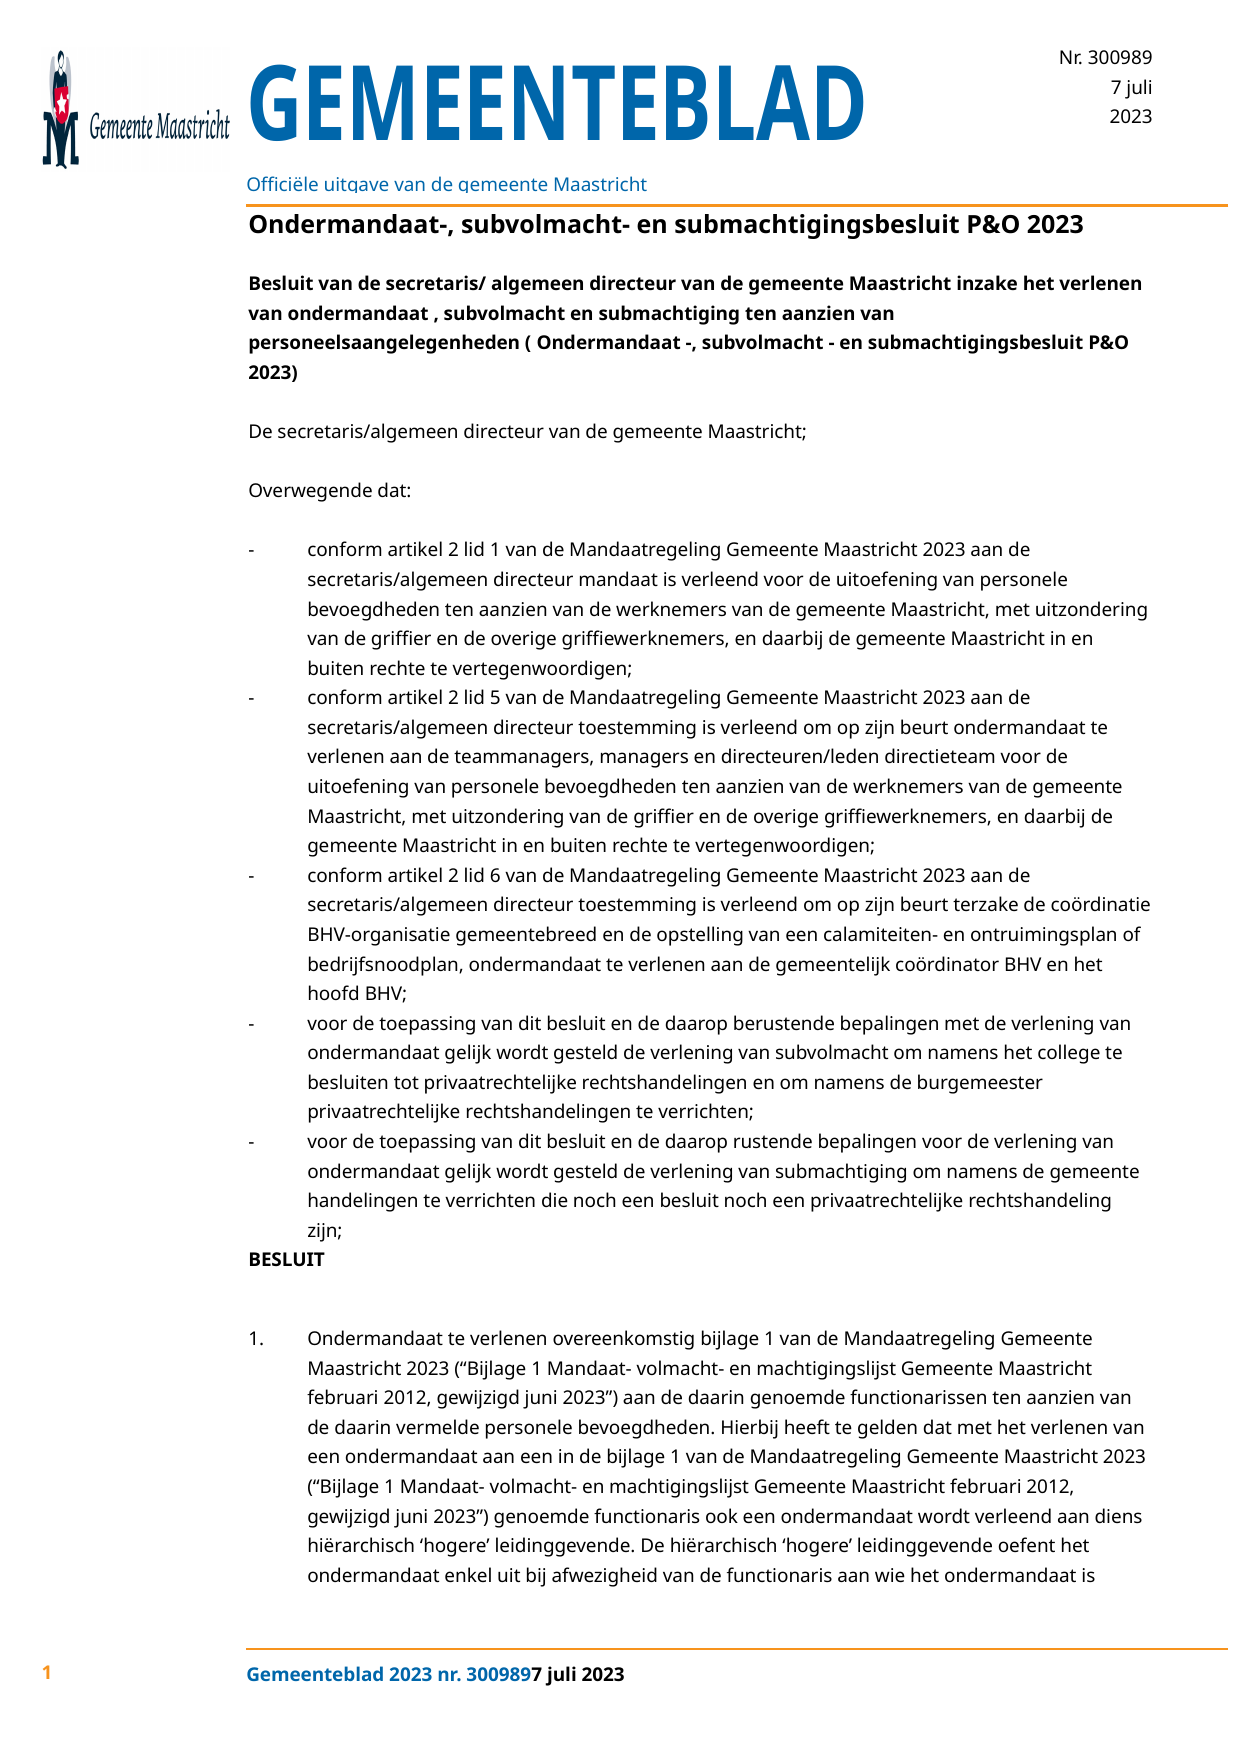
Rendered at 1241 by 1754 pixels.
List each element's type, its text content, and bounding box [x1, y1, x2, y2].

text Overwegende dat: [248, 477, 1152, 503]
list Ondermandaat te verlenen overeenkomstig bijlage 1 van de Mandaatregeling Gemeente Maastricht 2023 (“Bijlage 1 Mandaat- volmacht- en machtigingslijst Gemeente Maastricht februari 2012, gewijzigd juni 2023”) aan de daarin genoemde functionarissen ten aanzien van de daarin vermelde personele bevoegdheden. Hierbij heeft te gelden dat met het verlenen van een ondermandaat aan een in de bijlage 1 van de Mandaatregeling Gemeente Maastricht 2023 (“Bijlage 1 Mandaat- volmacht- en machtigingslijst Gemeente Maastricht februari 2012, gewijzigd juni 2023”) genoemde functionaris ook een ondermandaat wordt verleend aan diens hiërarchisch ‘hogere’ leidinggevende. De hiërarchisch ‘hogere’ leidinggevende oefent het ondermandaat enkel uit bij afwezigheid van de functionaris aan wie het ondermandaat is [248, 1325, 1152, 1588]
text Ondermandaat-, subvolmacht- en submachtigingsbesluit P&O 2023 [248, 207, 1152, 241]
list voor de toepassing van dit besluit en de daarop rustende bepalingen voor de verlening van ondermandaat gelijk wordt gesteld de verlening van submachtiging om namens de gemeente handelingen te verrichten die noch een besluit noch een privaatrechtelijke rechtshandeling zijn; [248, 1128, 1152, 1243]
text De secretaris/algemeen directeur van de gemeente Maastricht; [248, 418, 1152, 444]
list conform artikel 2 lid 1 van de Mandaatregeling Gemeente Maastricht 2023 aan de secretaris/algemeen directeur mandaat is verleend voor de uitoefening van personele bevoegdheden ten aanzien van de werknemers van de gemeente Maastricht, met uitzondering van de griffier en de overige griffiewerknemers, en daarbij de gemeente Maastricht in en buiten rechte te vertegenwoordigen; [248, 537, 1152, 681]
picture [41, 47, 231, 172]
list conform artikel 2 lid 6 van de Mandaatregeling Gemeente Maastricht 2023 aan de secretaris/algemeen directeur toestemming is verleend om op zijn beurt terzake de coördinatie BHV-organisatie gemeentebreed en de opstelling van een calamiteiten- en ontruimingsplan of bedrijfsnoodplan, ondermandaat te verlenen aan de gemeentelijk coördinator BHV en het hoofd BHV; [248, 862, 1152, 1006]
text Besluit van de secretaris/ algemeen directeur van de gemeente Maastricht inzake het verlenen van ondermandaat , subvolmacht en submachtiging ten aanzien van personeelsaangelegenheden ( Ondermandaat -, subvolmacht - en submachtigingsbesluit P&O 2023) [248, 270, 1152, 385]
list voor de toepassing van dit besluit en de daarop berustende bepalingen met de verlening van ondermandaat gelijk wordt gesteld de verlening van subvolmacht om namens het college te besluiten tot privaatrechtelijke rechtshandelingen en om namens de burgemeester privaatrechtelijke rechtshandelingen te verrichten; [248, 1010, 1152, 1124]
list conform artikel 2 lid 5 van de Mandaatregeling Gemeente Maastricht 2023 aan de secretaris/algemeen directeur toestemming is verleend om op zijn beurt ondermandaat te verlenen aan de teammanagers, managers en directeuren/leden directieteam voor de uitoefening van personele bevoegdheden ten aanzien van de werknemers van de gemeente Maastricht, met uitzondering van de griffier en de overige griffiewerknemers, en daarbij de gemeente Maastricht in en buiten rechte te vertegenwoordigen; [248, 684, 1152, 858]
text BESLUIT [248, 1247, 1152, 1272]
